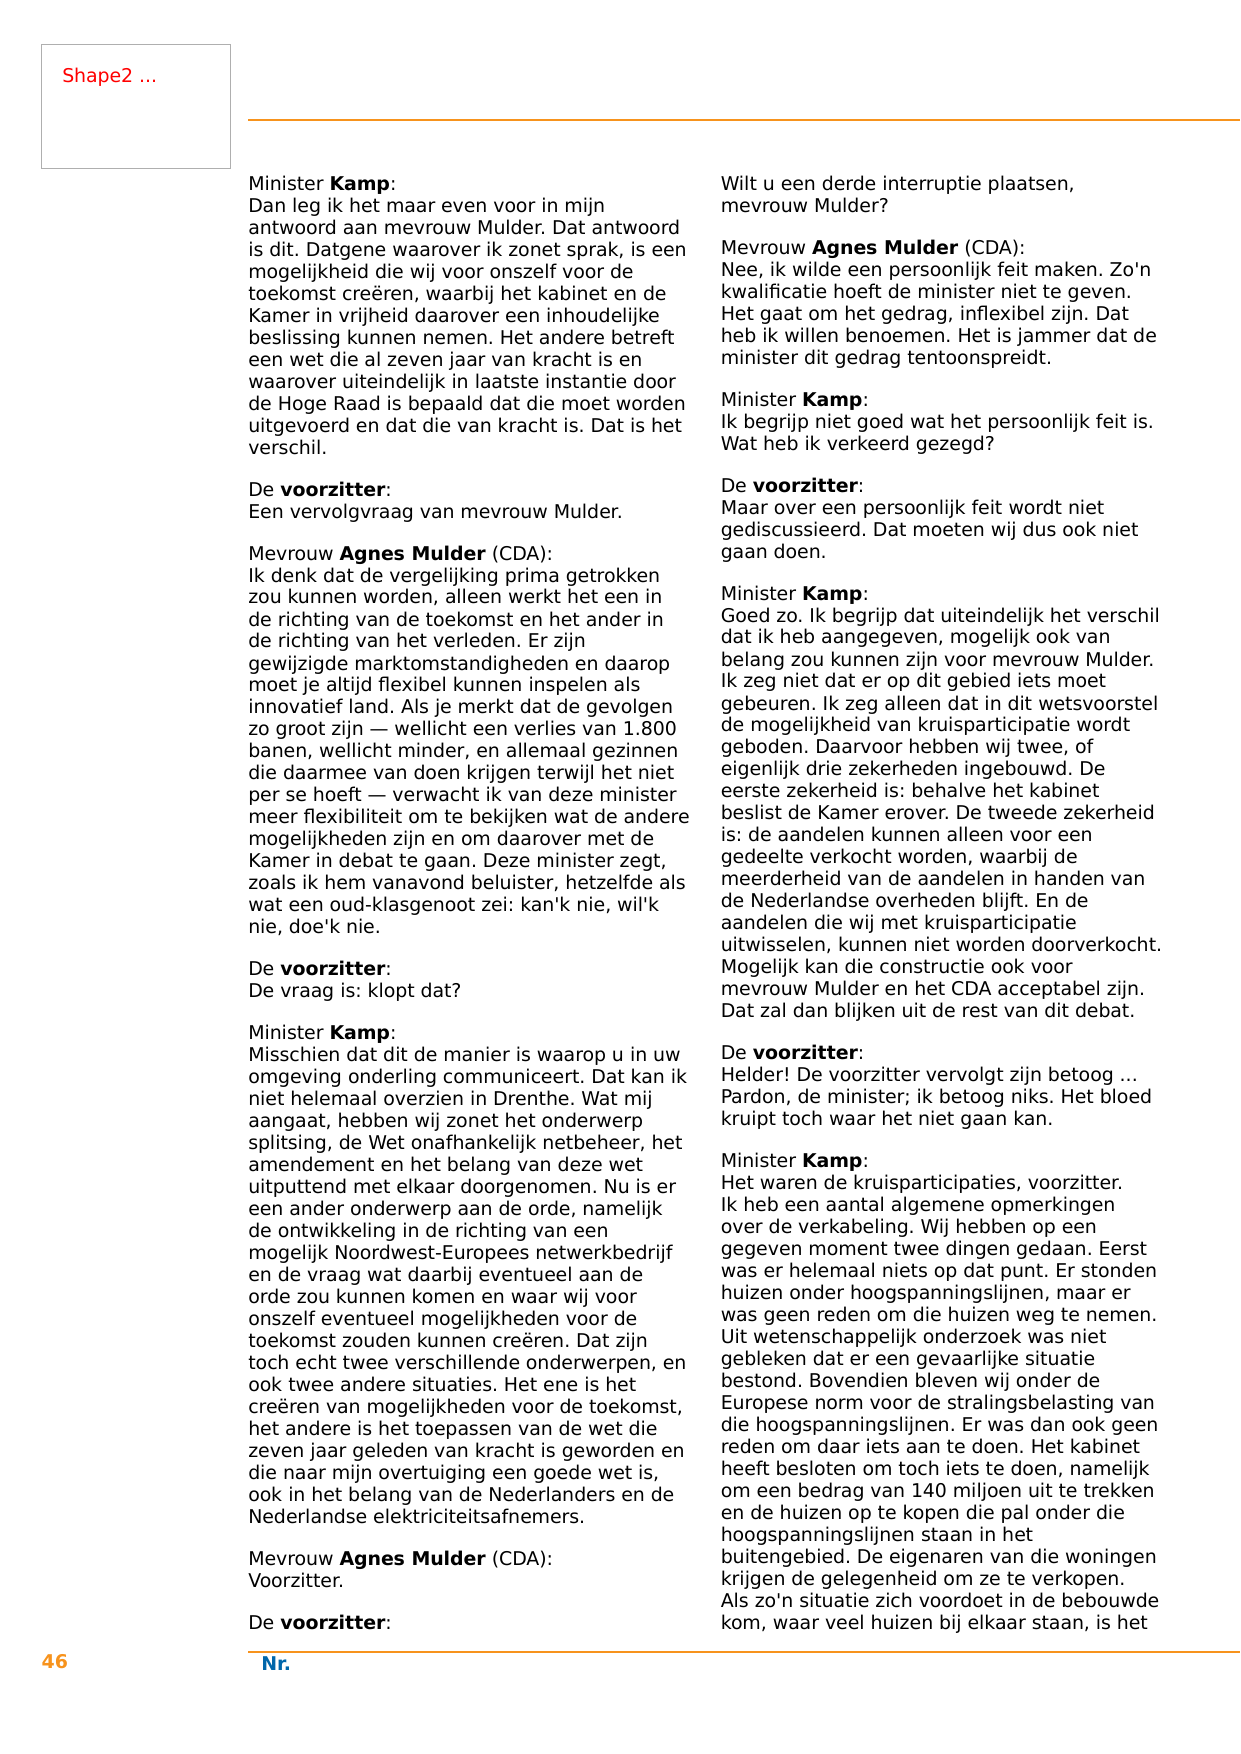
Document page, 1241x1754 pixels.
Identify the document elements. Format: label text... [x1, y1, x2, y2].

text Goed zo. Ik begrijp dat uiteindelijk het verschil dat ik heb aangegeven, mogelijk ook van belang zou kunnen zijn voor mevrouw Mulder. Ik zeg niet dat er op dit gebied iets moet gebeuren. Ik zeg alleen dat in dit wetsvoorstel de mogelijkheid van kruisparticipatie wordt geboden. Daarvoor hebben wij twee, of eigenlijk drie zekerheden ingebouwd. De eerste zekerheid is: behalve het kabinet beslist de Kamer erover. De tweede zekerheid is: de aandelen kunnen alleen voor een gedeelte verkocht worden, waarbij de meerderheid van de aandelen in handen van de Nederlandse overheden blijft. En de aandelen die wij met kruisparticipatie uitwisselen, kunnen niet worden doorverkocht. Mogelijk kan die constructie ook voor mevrouw Mulder en het CDA acceptabel zijn. Dat zal dan blijken uit de rest van dit debat. [721, 604, 1163, 1022]
text Voorzitter. [248, 1569, 691, 1592]
text Als zo'n situatie zich voordoet in de bebouwde kom, waar veel huizen bij elkaar staan, is het [721, 1589, 1163, 1633]
text Een vervolgvraag van mevrouw Mulder. [248, 501, 691, 522]
text Minister Kamp: [721, 582, 1163, 604]
text Minister Kamp: [248, 1022, 691, 1044]
text Nee, ik wilde een persoonlijk feit maken. Zo'n kwalificatie hoeft de minister niet te geven. Het gaat om het gedrag, inflexibel zijn. Dat heb ik willen benoemen. Het is jammer dat de minister dit gedrag tentoonspreidt. [721, 259, 1163, 369]
text Dan leg ik het maar even voor in mijn antwoord aan mevrouw Mulder. Dat antwoord is dit. Datgene waarover ik zonet sprak, is een mogelijkheid die wij voor onszelf voor de toekomst creëren, waarbij het kabinet en de Kamer in vrijheid daarover een inhoudelijke beslissing kunnen nemen. Het andere betreft een wet die al zeven jaar van kracht is en waarover uiteindelijk in laatste instantie door de Hoge Raad is bepaald dat die moet worden uitgevoerd en dat die van kracht is. Dat is het verschil. [248, 195, 691, 458]
text Mevrouw Agnes Mulder (CDA): [248, 542, 691, 564]
text Ik heb een aantal algemene opmerkingen over de verkabeling. Wij hebben op een gegeven moment twee dingen gedaan. Eerst was er helemaal niets op dat punt. Er stonden huizen onder hoogspanningslijnen, maar er was geen reden om die huizen weg te nemen. Uit wetenschappelijk onderzoek was niet gebleken dat er een gevaarlijke situatie bestond. Bovendien bleven wij onder de Europese norm voor de stralingsbelasting van die hoogspanningslijnen. Er was dan ook geen reden om daar iets aan te doen. Het kabinet heeft besloten om toch iets te doen, namelijk om een bedrag van 140 miljoen uit te trekken en de huizen op te kopen die pal onder die hoogspanningslijnen staan in het buitengebied. De eigenaren van die woningen krijgen de gelegenheid om ze te verkopen. [721, 1194, 1163, 1589]
text Mevrouw Agnes Mulder (CDA): [721, 237, 1163, 259]
text Misschien dat dit de manier is waarop u in uw omgeving onderling communiceert. Dat kan ik niet helemaal overzien in Drenthe. Wat mij aangaat, hebben wij zonet het onderwerp splitsing, de Wet onafhankelijk netbeheer, het amendement en het belang van deze wet uitputtend met elkaar doorgenomen. Nu is er een ander onderwerp aan de orde, namelijk de ontwikkeling in de richting van een mogelijk Noordwest-Europees netwerkbedrijf en de vraag wat daarbij eventueel aan de orde zou kunnen komen en waar wij voor onszelf eventueel mogelijkheden voor de toekomst zouden kunnen creëren. Dat zijn toch echt twee verschillende onderwerpen, en ook twee andere situaties. Het ene is het creëren van mogelijkheden voor de toekomst, het andere is het toepassen van de wet die zeven jaar geleden van kracht is geworden en die naar mijn overtuiging een goede wet is, ook in het belang van de Nederlanders en de Nederlandse elektriciteitsafnemers. [248, 1044, 691, 1528]
text Minister Kamp: [248, 173, 691, 195]
text Ik denk dat de vergelijking prima getrokken zou kunnen worden, alleen werkt het een in de richting van de toekomst en het ander in de richting van het verleden. Er zijn gewijzigde marktomstandigheden en daarop moet je altijd flexibel kunnen inspelen als innovatief land. Als je merkt dat de gevolgen zo groot zijn — wellicht een verlies van 1.800 banen, wellicht minder, en allemaal gezinnen die daarmee van doen krijgen terwijl het niet per se hoeft — verwacht ik van deze minister meer flexibiliteit om te bekijken wat de andere mogelijkheden zijn en om daarover met de Kamer in debat te gaan. Deze minister zegt, zoals ik hem vanavond beluister, hetzelfde als wat een oud-klasgenoot zei: kan'k nie, wil'k nie, doe'k nie. [248, 564, 691, 938]
text De voorzitter: [248, 478, 691, 501]
text De vraag is: klopt dat? [248, 980, 691, 1002]
text Ik begrijp niet goed wat het persoonlijk feit is. Wat heb ik verkeerd gezegd? [721, 411, 1163, 454]
text De voorzitter: [721, 1042, 1163, 1064]
text Helder! De voorzitter vervolgt zijn betoog ... Pardon, de minister; ik betoog niks. Het bloed kruipt toch waar het niet gaan kan. [721, 1064, 1163, 1130]
text Het waren de kruisparticipaties, voorzitter. [721, 1172, 1163, 1194]
text Minister Kamp: [721, 1150, 1163, 1172]
text De voorzitter: [248, 1612, 691, 1633]
text Maar over een persoonlijk feit wordt niet gediscussieerd. Dat moeten wij dus ook niet gaan doen. [721, 497, 1163, 562]
text De voorzitter: [248, 958, 691, 980]
text Mevrouw Agnes Mulder (CDA): [248, 1548, 691, 1569]
text Minister Kamp: [721, 389, 1163, 411]
text De voorzitter: [721, 474, 1163, 497]
text Wilt u een derde interruptie plaatsen, mevrouw Mulder? [721, 173, 1163, 217]
